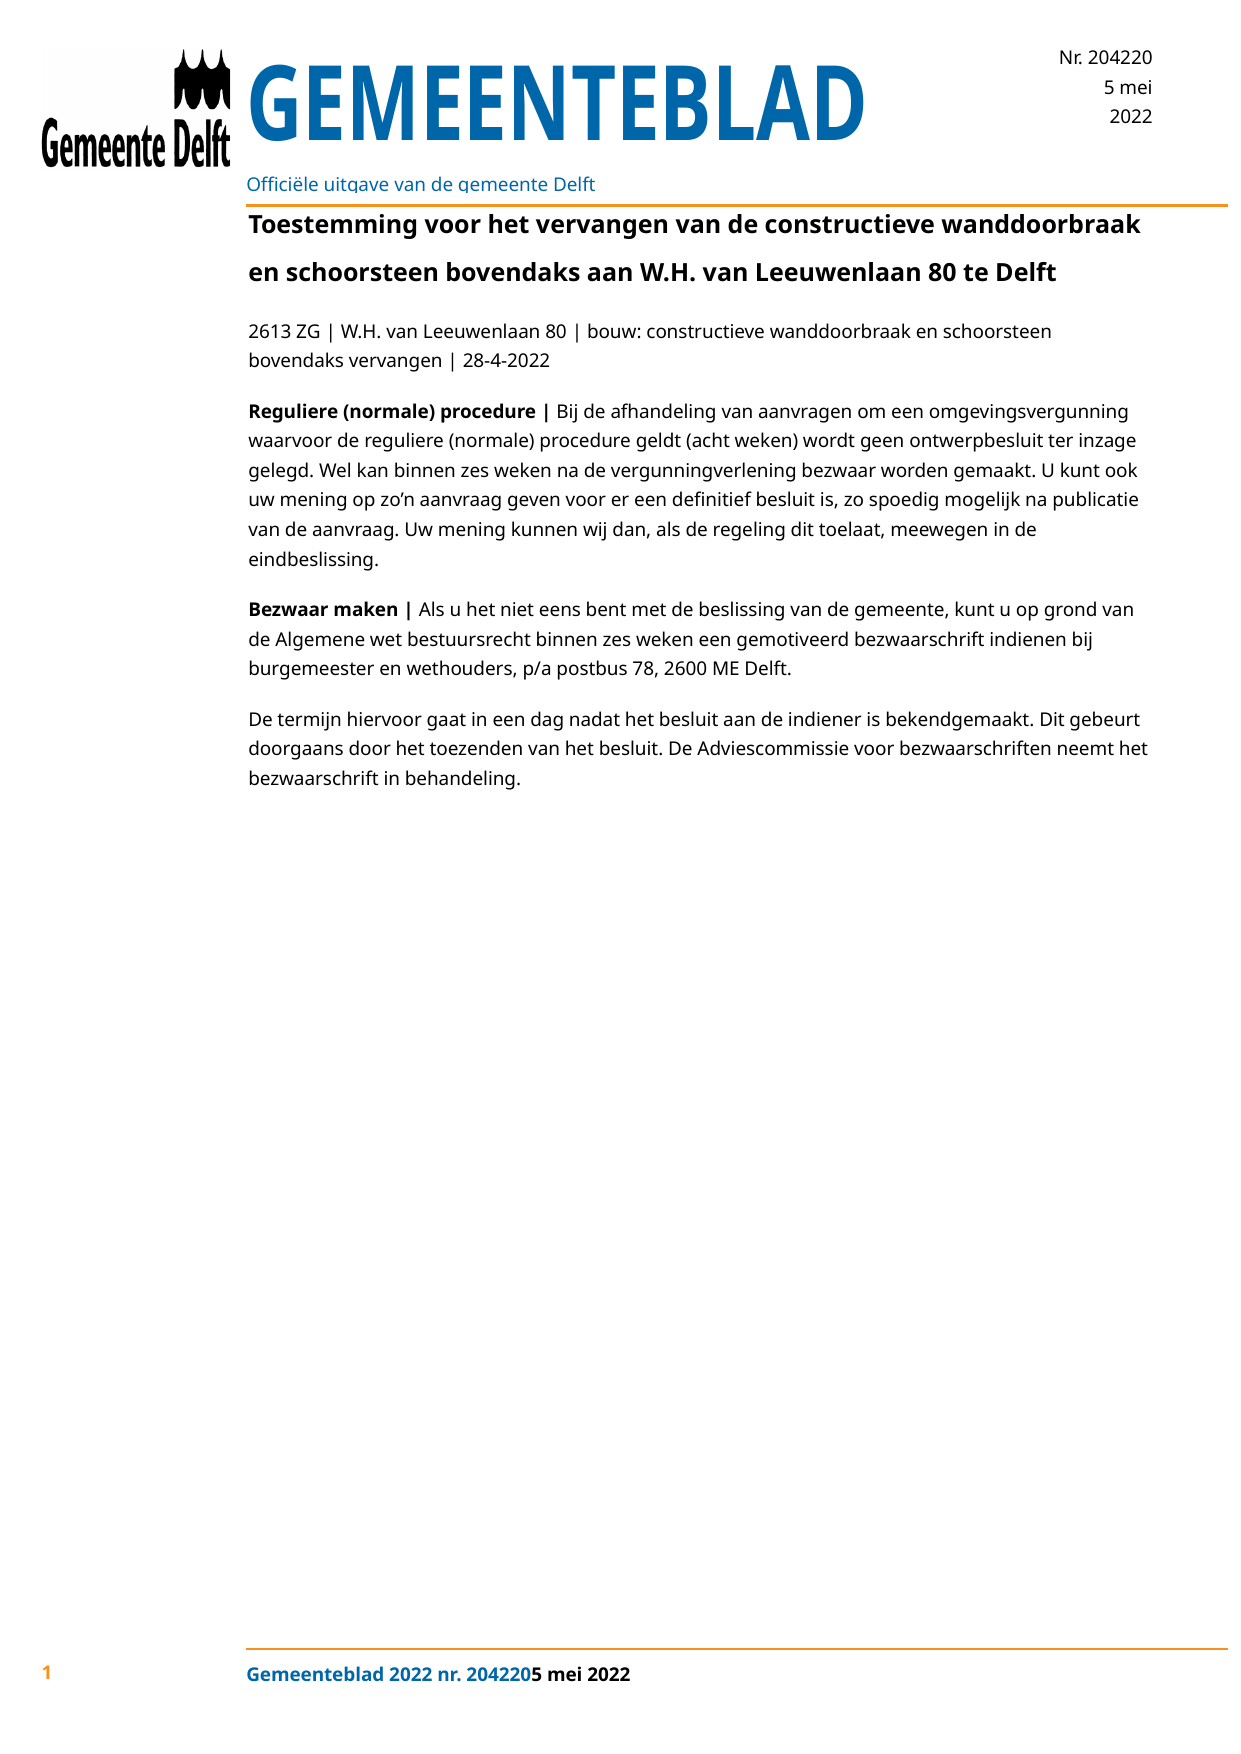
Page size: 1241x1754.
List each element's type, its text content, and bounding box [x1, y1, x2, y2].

picture [41, 47, 231, 172]
text 2613 ZG | W.H. van Leeuwenlaan 80 | bouw: constructieve wanddoorbraak en schoorsteen bovendaks vervangen | 28-4-2022 [248, 318, 1152, 373]
text Bezwaar maken | Als u het niet eens bent met de beslissing van de gemeente, kunt u op grond van de Algemene wet bestuursrecht binnen zes weken een gemotiveerd bezwaarschrift indienen bij burgemeester en wethouders, p/a postbus 78, 2600 ME Delft. [248, 596, 1152, 681]
text Reguliere (normale) procedure | Bij de afhandeling van aanvragen om een omgevingsvergunning waarvoor de reguliere (normale) procedure geldt (acht weken) wordt geen ontwerpbesluit ter inzage gelegd. Wel kan binnen zes weken na de vergunningverlening bezwaar worden gemaakt. U kunt ook uw mening op zo’n aanvraag geven voor er een definitief besluit is, zo spoedig mogelijk na publicatie van de aanvraag. Uw mening kunnen wij dan, als de regeling dit toelaat, meewegen in de eindbeslissing. [248, 398, 1152, 572]
text Toestemming voor het vervangen van de constructieve wanddoorbraak en schoorsteen bovendaks aan W.H. van Leeuwenlaan 80 te Delft [248, 207, 1152, 288]
text De termijn hiervoor gaat in een dag nadat het besluit aan de indiener is bekendgemaakt. Dit gebeurt doorgaans door het toezenden van het besluit. De Adviescommissie voor bezwaarschriften neemt het bezwaarschrift in behandeling. [248, 706, 1152, 791]
